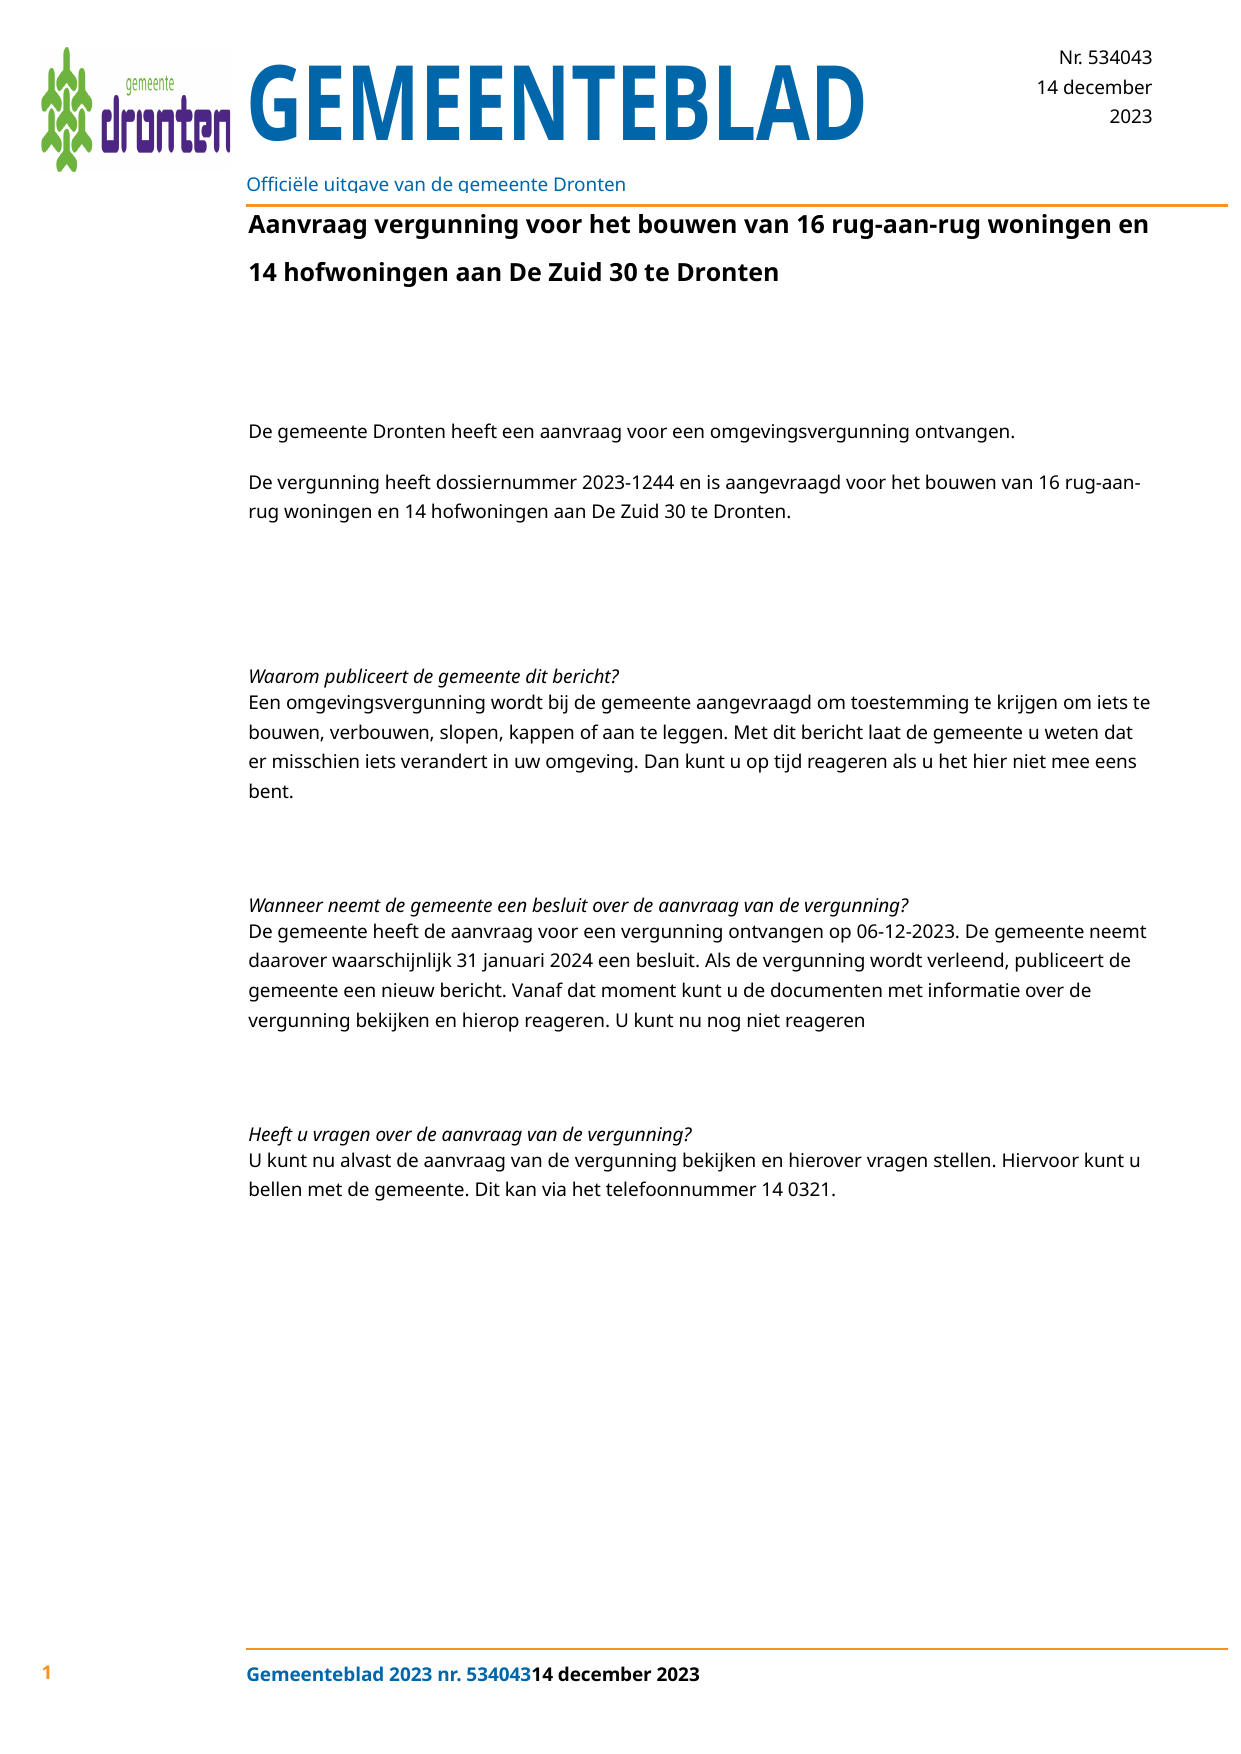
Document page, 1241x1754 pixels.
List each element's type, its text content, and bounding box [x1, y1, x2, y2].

text Wanneer neemt de gemeente een besluit over de aanvraag van de vergunning? [248, 892, 1152, 918]
text Waarom publiceert de gemeente dit bericht? [248, 663, 1152, 689]
text U kunt nu alvast de aanvraag van de vergunning bekijken en hierover vragen stellen. Hiervoor kunt u bellen met de gemeente. Dit kan via het telefoonnummer 14 0321. [248, 1147, 1152, 1202]
text De vergunning heeft dossiernummer 2023-1244 en is aangevraagd voor het bouwen van 16 rug-aan-rug woningen en 14 hofwoningen aan De Zuid 30 te Dronten. [248, 469, 1152, 524]
text Een omgevingsvergunning wordt bij de gemeente aangevraagd om toestemming te krijgen om iets te bouwen, verbouwen, slopen, kappen of aan te leggen. Met dit bericht laat de gemeente u weten dat er misschien iets verandert in uw omgeving. Dan kunt u op tijd reageren als u het hier niet mee eens bent. [248, 689, 1152, 804]
text De gemeente heeft de aanvraag voor een vergunning ontvangen op 06-12-2023. De gemeente neemt daarover waarschijnlijk 31 januari 2024 een besluit. Als de vergunning wordt verleend, publiceert de gemeente een nieuw bericht. Vanaf dat moment kunt u de documenten met informatie over de vergunning bekijken en hierop reageren. U kunt nu nog niet reageren [248, 918, 1152, 1033]
text Heeft u vragen over de aanvraag van de vergunning? [248, 1121, 1152, 1147]
text De gemeente Dronten heeft een aanvraag voor een omgevingsvergunning ontvangen. [248, 419, 1152, 444]
text Aanvraag vergunning voor het bouwen van 16 rug-aan-rug woningen en 14 hofwoningen aan De Zuid 30 te Dronten [248, 207, 1152, 288]
picture [41, 47, 231, 172]
